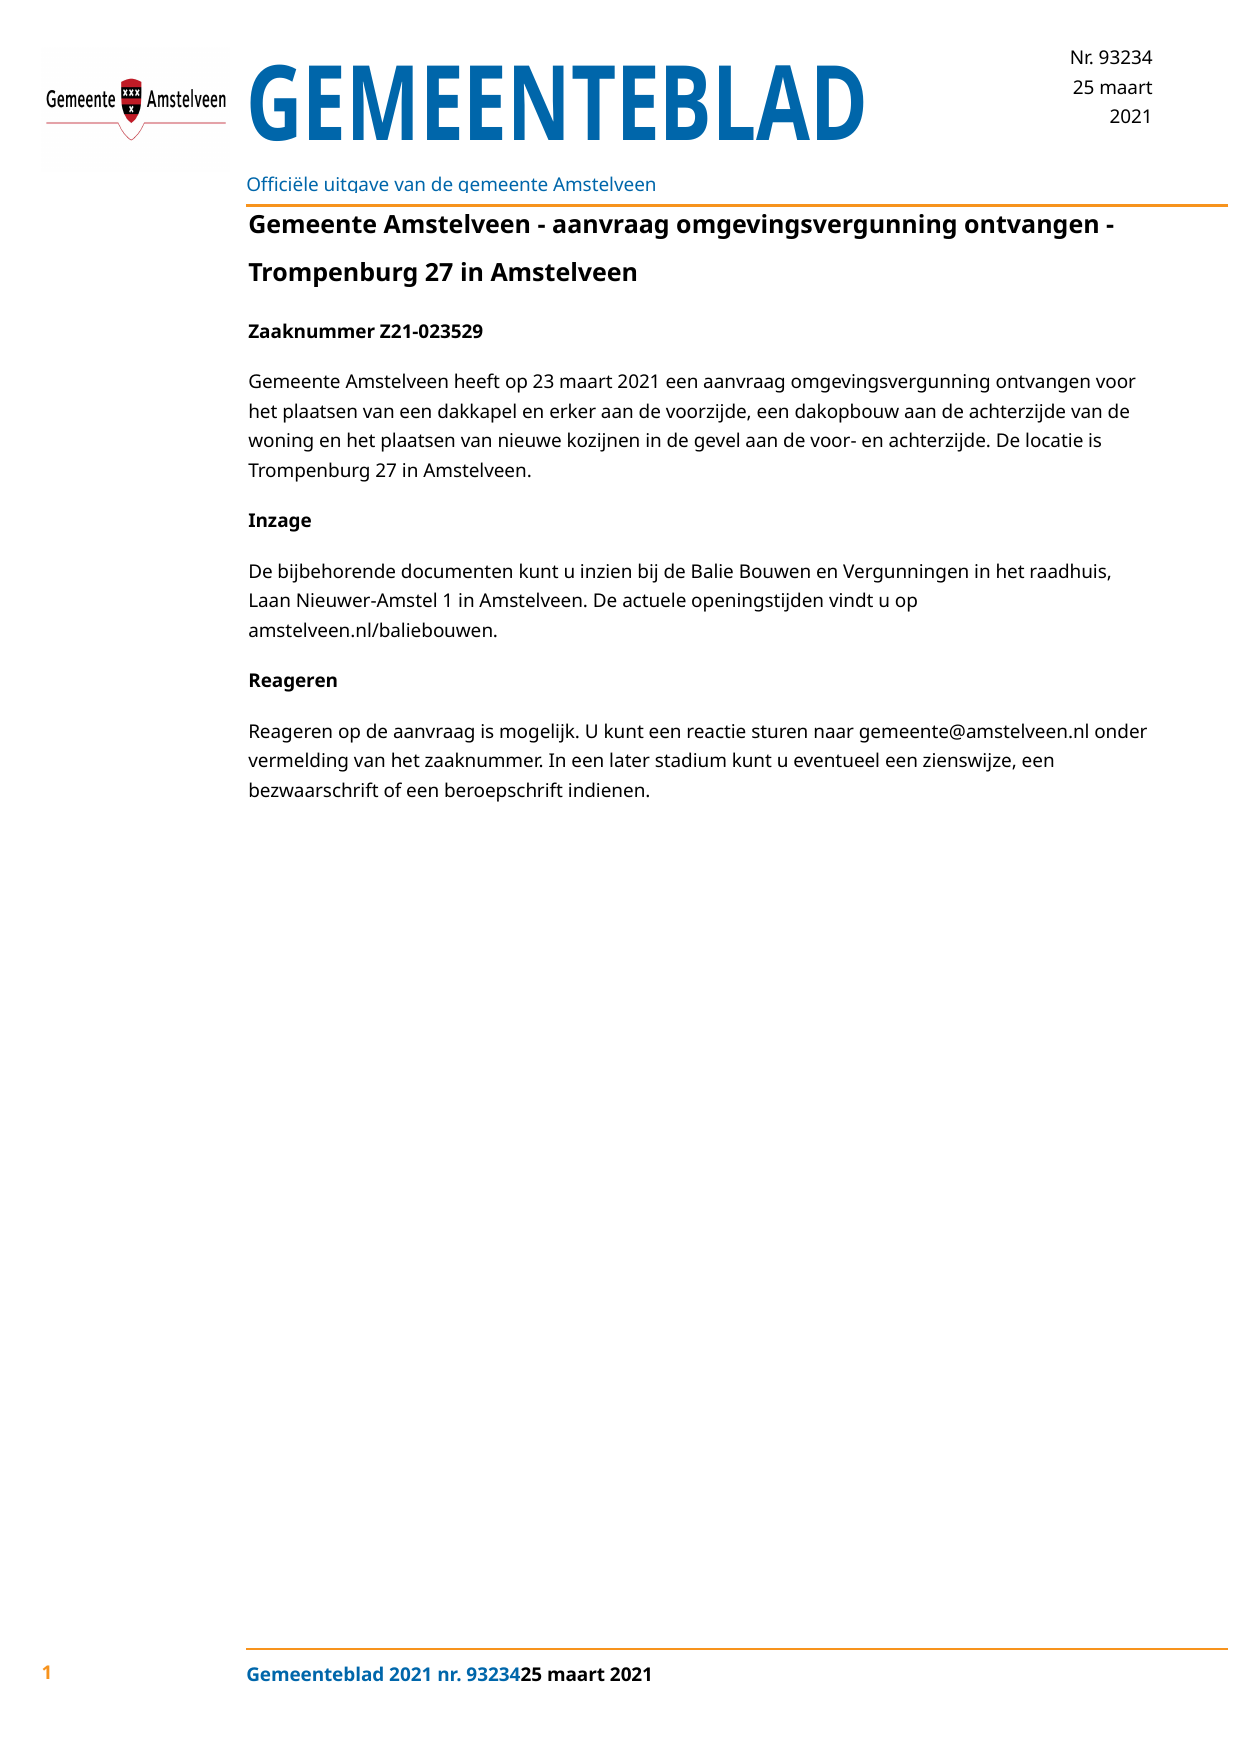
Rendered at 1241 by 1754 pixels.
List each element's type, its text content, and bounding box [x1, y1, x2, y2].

picture [41, 47, 231, 172]
text Gemeente Amstelveen heeft op 23 maart 2021 een aanvraag omgevingsvergunning ontvangen voor het plaatsen van een dakkapel en erker aan de voorzijde, een dakopbouw aan de achterzijde van de woning en het plaatsen van nieuwe kozijnen in de gevel aan de voor- en achterzijde. De locatie is Trompenburg 27 in Amstelveen. [248, 368, 1152, 483]
text De bijbehorende documenten kunt u inzien bij de Balie Bouwen en Vergunningen in het raadhuis, Laan Nieuwer-Amstel 1 in Amstelveen. De actuele openingstijden vindt u op amstelveen.nl/baliebouwen. [248, 558, 1152, 643]
text Gemeente Amstelveen - aanvraag omgevingsvergunning ontvangen - Trompenburg 27 in Amstelveen [248, 207, 1152, 288]
text Zaaknummer Z21-023529 [248, 318, 1152, 344]
text Reageren [248, 667, 1152, 693]
text Inzage [248, 507, 1152, 533]
text Reageren op de aanvraag is mogelijk. U kunt een reactie sturen naar gemeente@amstelveen.nl onder vermelding van het zaaknummer. In een later stadium kunt u eventueel een zienswijze, een bezwaarschrift of een beroepschrift indienen. [248, 718, 1152, 803]
